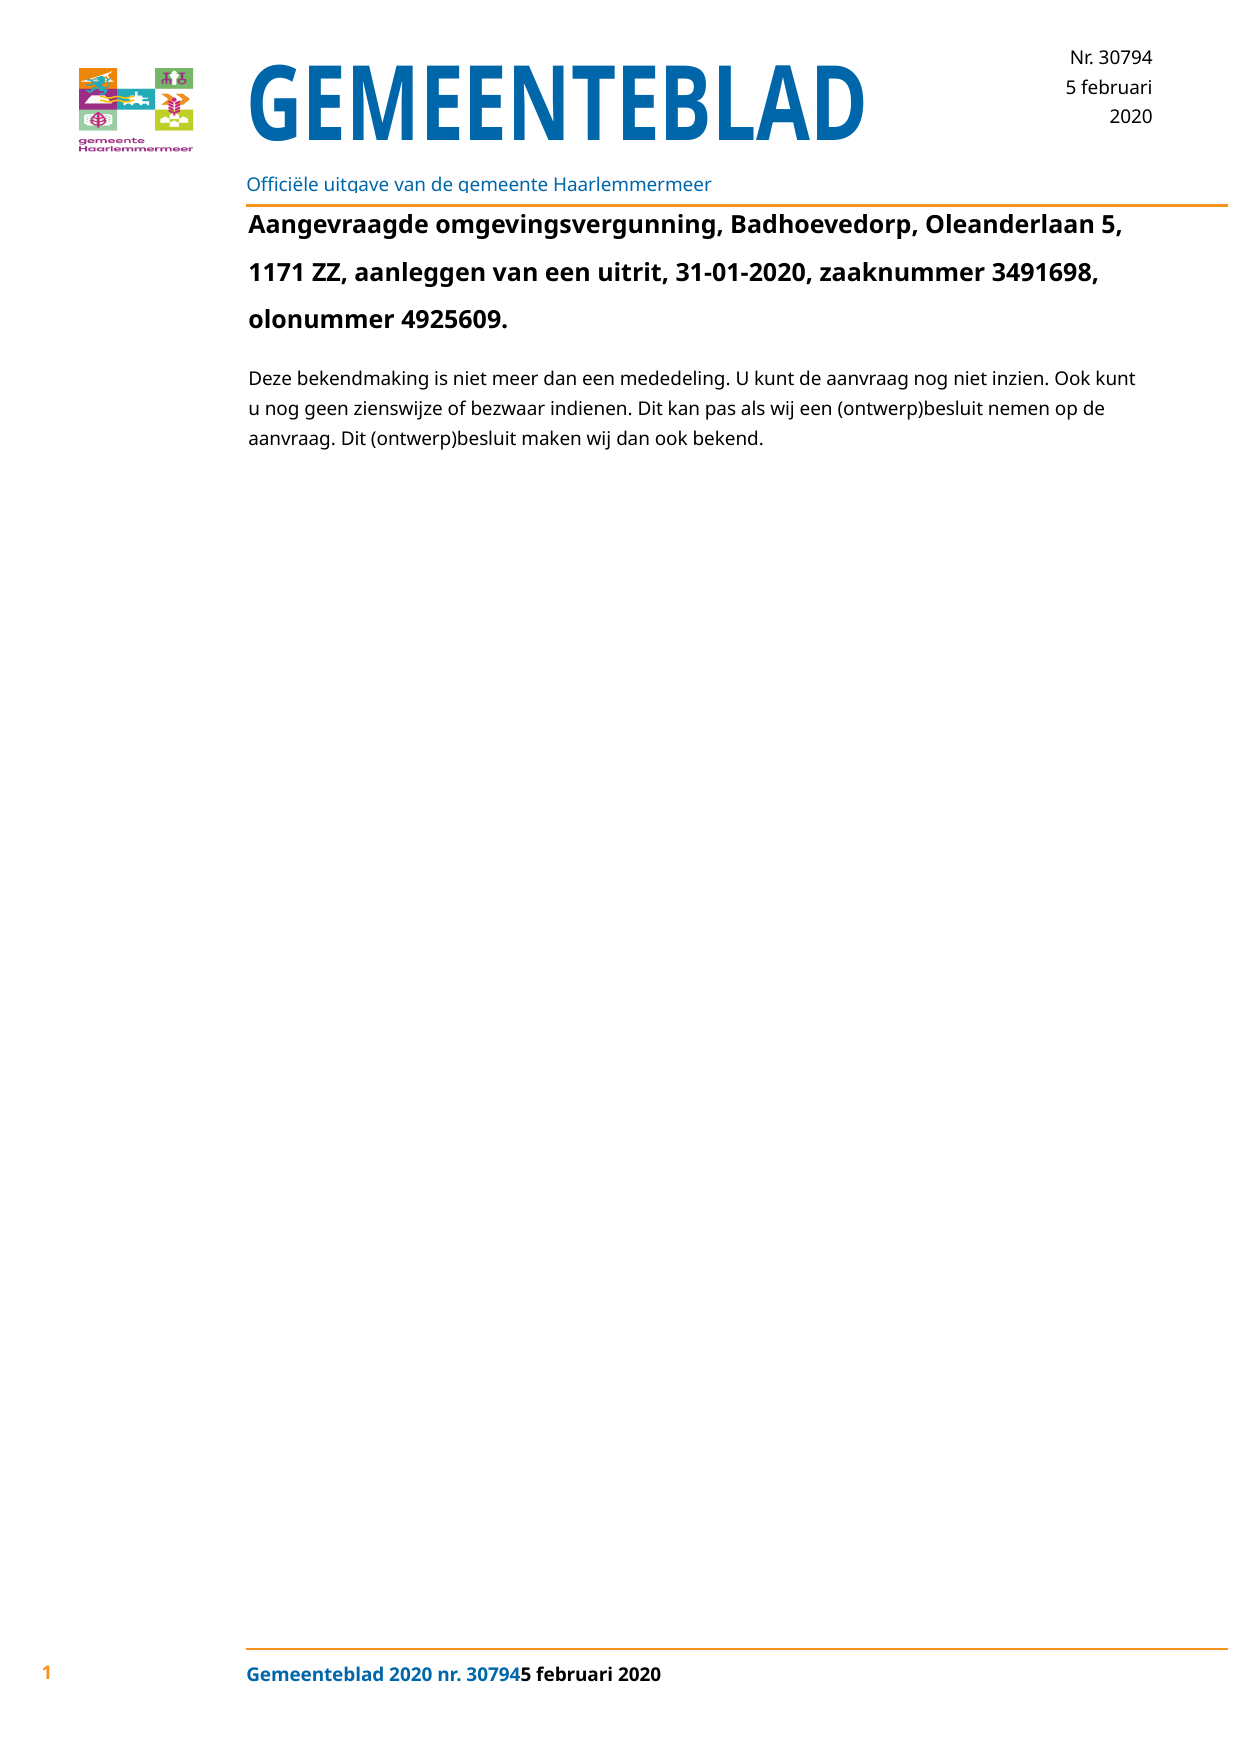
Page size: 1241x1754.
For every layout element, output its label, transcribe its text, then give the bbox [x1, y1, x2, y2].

picture [41, 47, 231, 172]
text Aangevraagde omgevingsvergunning, Badhoevedorp, Oleanderlaan 5, 1171 ZZ, aanleggen van een uitrit, 31-01-2020, zaaknummer 3491698, olonummer 4925609. [248, 207, 1152, 336]
text Deze bekendmaking is niet meer dan een mededeling. U kunt de aanvraag nog niet inzien. Ook kunt u nog geen zienswijze of bezwaar indienen. Dit kan pas als wij een (ontwerp)besluit nemen op de aanvraag. Dit (ontwerp)besluit maken wij dan ook bekend. [248, 366, 1152, 450]
